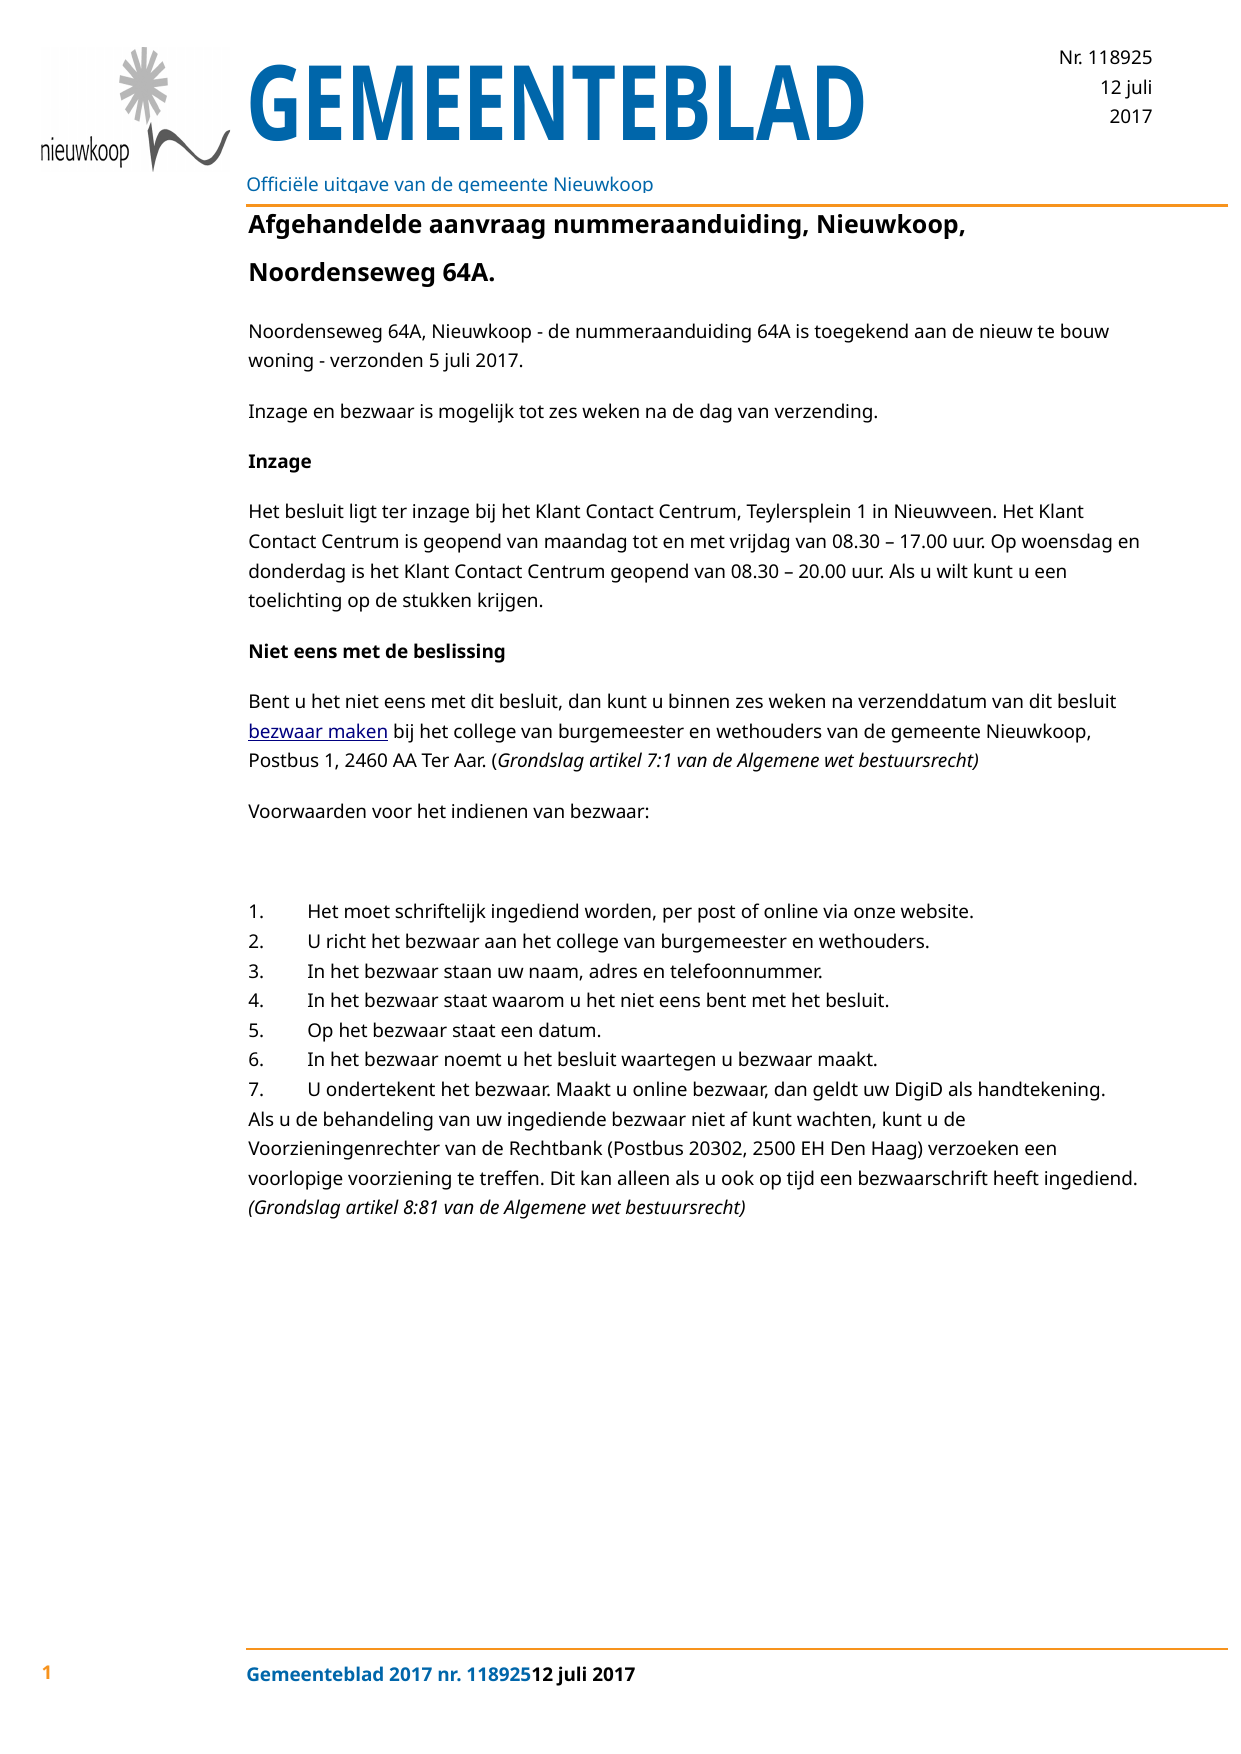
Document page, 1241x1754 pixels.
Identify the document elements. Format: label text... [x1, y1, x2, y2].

list U ondertekent het bezwaar. Maakt u online bezwaar, dan geldt uw DigiD als handtekening. [248, 1076, 1152, 1102]
text Voorwaarden voor het indienen van bezwaar: [248, 798, 1152, 824]
text Het besluit ligt ter inzage bij het Klant Contact Centrum, Teylersplein 1 in Nieuwveen. Het Klant Contact Centrum is geopend van maandag tot en met vrijdag van 08.30 – 17.00 uur. Op woensdag en donderdag is het Klant Contact Centrum geopend van 08.30 – 20.00 uur. Als u wilt kunt u een toelichting op de stukken krijgen. [248, 499, 1152, 613]
list In het bezwaar staan uw naam, adres en telefoonnummer. [248, 958, 1152, 984]
text Inzage en bezwaar is mogelijk tot zes weken na de dag van verzending. [248, 398, 1152, 424]
text Inzage [248, 448, 1152, 474]
list Het moet schriftelijk ingediend worden, per post of online via onze website. [248, 899, 1152, 924]
list In het bezwaar staat waarom u het niet eens bent met het besluit. [248, 987, 1152, 1013]
picture [41, 47, 231, 172]
text Afgehandelde aanvraag nummeraanduiding, Nieuwkoop, Noordenseweg 64A. [248, 207, 1152, 288]
list Op het bezwaar staat een datum. [248, 1017, 1152, 1043]
text Als u de behandeling van uw ingediende bezwaar niet af kunt wachten, kunt u de Voorzieningenrechter van de Rechtbank (Postbus 20302, 2500 EH Den Haag) verzoeken een voorlopige voorziening te treffen. Dit kan alleen als u ook op tijd een bezwaarschrift heeft ingediend. (Grondslag artikel 8:81 van de Algemene wet bestuursrecht) [248, 1106, 1152, 1220]
text Bent u het niet eens met dit besluit, dan kunt u binnen zes weken na verzenddatum van dit besluit bezwaar maken bij het college van burgemeester en wethouders van de gemeente Nieuwkoop, Postbus 1, 2460 AA Ter Aar. (Grondslag artikel 7:1 van de Algemene wet bestuursrecht) [248, 688, 1152, 773]
text Niet eens met de beslissing [248, 638, 1152, 664]
text Noordenseweg 64A, Nieuwkoop - de nummeraanduiding 64A is toegekend aan de nieuw te bouw woning - verzonden 5 juli 2017. [248, 318, 1152, 373]
list U richt het bezwaar aan het college van burgemeester en wethouders. [248, 928, 1152, 954]
list In het bezwaar noemt u het besluit waartegen u bezwaar maakt. [248, 1047, 1152, 1072]
